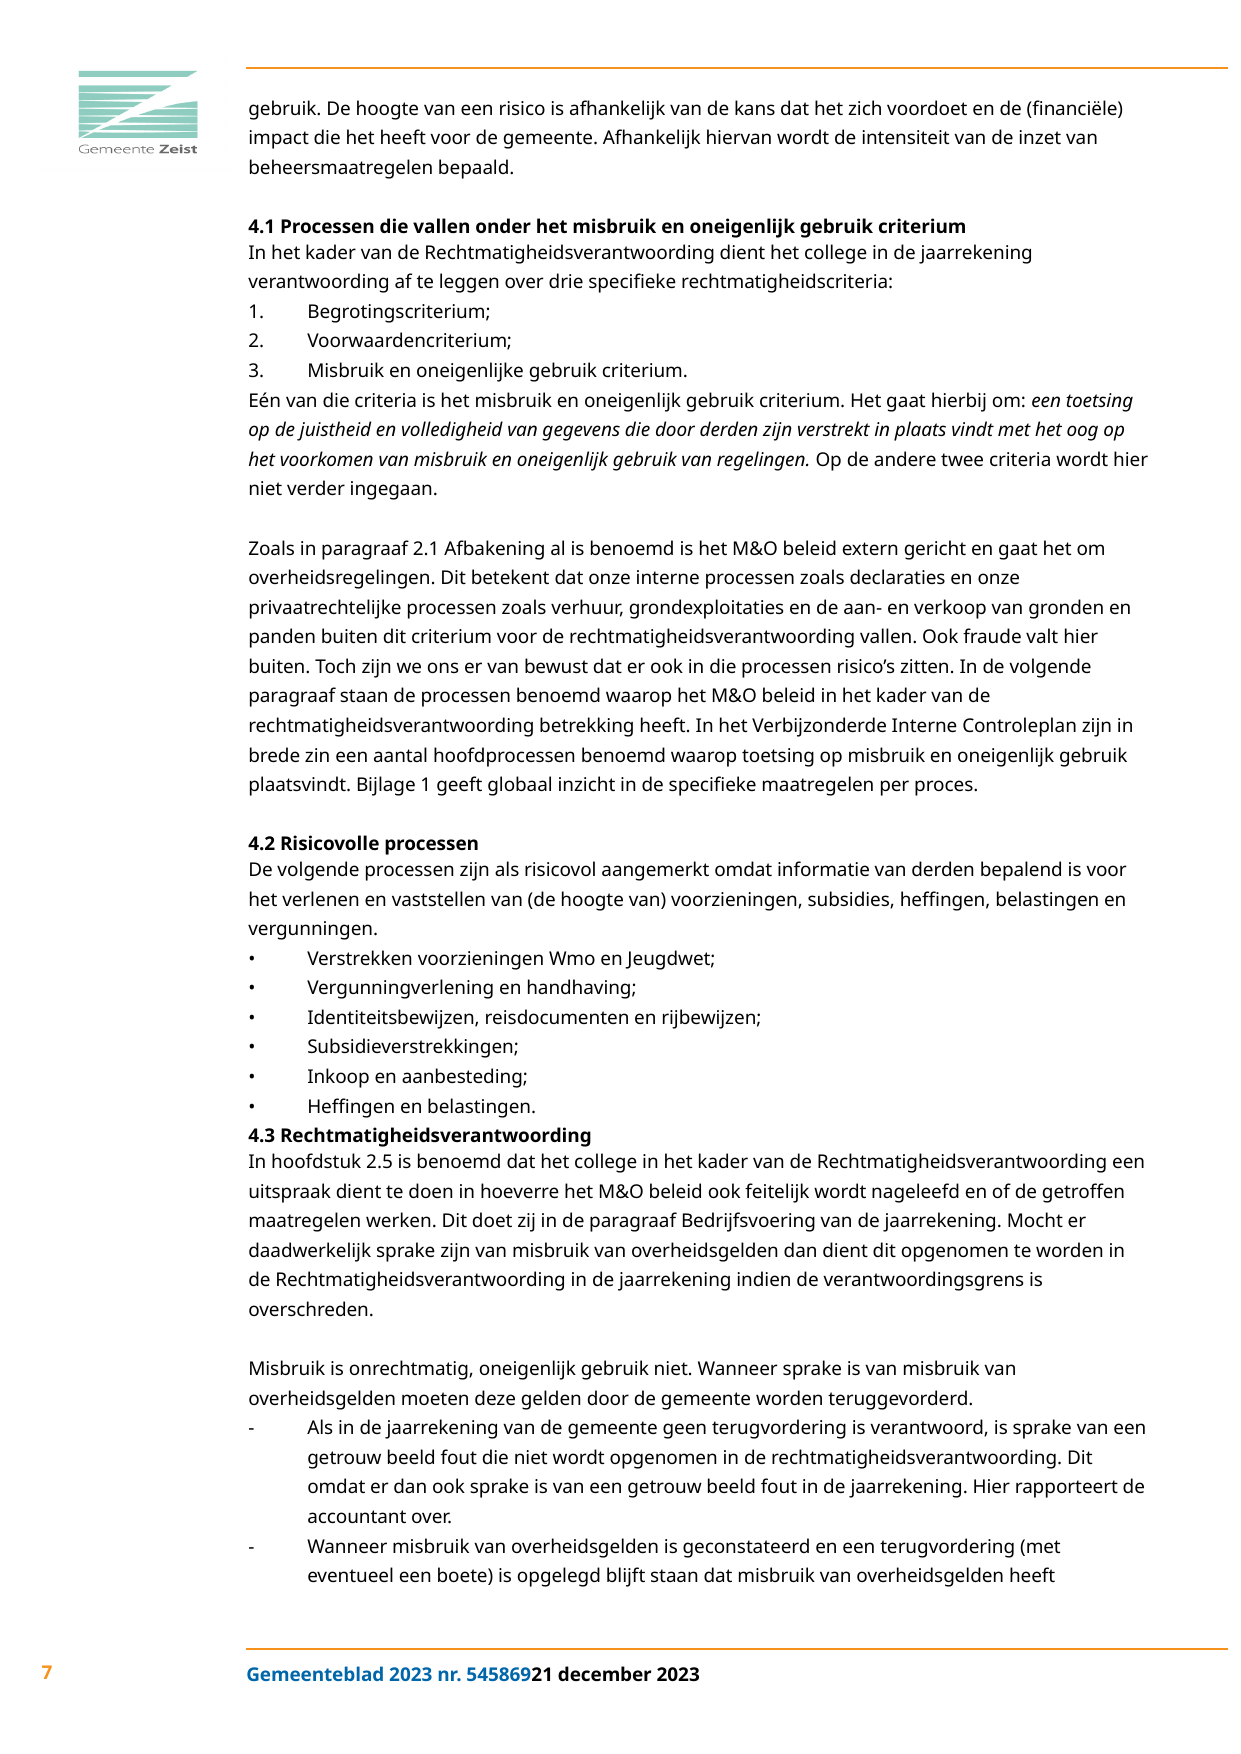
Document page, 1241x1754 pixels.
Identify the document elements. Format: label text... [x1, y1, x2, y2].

picture [41, 47, 231, 172]
list Voorwaardencriterium; [248, 328, 1152, 353]
text De volgende processen zijn als risicovol aangemerkt omdat informatie van derden bepalend is voor het verlenen en vaststellen van (de hoogte van) voorzieningen, subsidies, heffingen, belastingen en vergunningen. [248, 856, 1152, 941]
list Vergunningverlening en handhaving; [248, 974, 1152, 1000]
text Misbruik is onrechtmatig, oneigenlijk gebruik niet. Wanneer sprake is van misbruik van overheidsgelden moeten deze gelden door de gemeente worden teruggevorderd. [248, 1355, 1152, 1411]
list Wanneer misbruik van overheidsgelden is geconstateerd en een terugvordering (met eventueel een boete) is opgelegd blijft staan dat misbruik van overheidsgelden heeft [248, 1533, 1152, 1588]
text In het kader van de Rechtmatigheidsverantwoording dient het college in de jaarrekening verantwoording af te leggen over drie specifieke rechtmatigheidscriteria: [248, 239, 1152, 294]
text 4.2 Risicovolle processen [248, 831, 1152, 856]
list Subsidieverstrekkingen; [248, 1034, 1152, 1059]
text Eén van die criteria is het misbruik en oneigenlijk gebruik criterium. Het gaat hierbij om: een toetsing op de juistheid en volledigheid van gegevens die door derden zijn verstrekt in plaats vindt met het oog op het voorkomen van misbruik en oneigenlijk gebruik van regelingen. Op de andere twee criteria wordt hier niet verder ingegaan. [248, 387, 1152, 501]
text In hoofdstuk 2.5 is benoemd dat het college in het kader van de Rechtmatigheidsverantwoording een uitspraak dient te doen in hoeverre het M&O beleid ook feitelijk wordt nageleefd en of de getroffen maatregelen werken. Dit doet zij in de paragraaf Bedrijfsvoering van de jaarrekening. Mocht er daadwerkelijk sprake zijn van misbruik van overheidsgelden dan dient dit opgenomen te worden in de Rechtmatigheidsverantwoording in de jaarrekening indien de verantwoordingsgrens is overschreden. [248, 1148, 1152, 1322]
list Misbruik en oneigenlijke gebruik criterium. [248, 357, 1152, 383]
list Identiteitsbewijzen, reisdocumenten en rijbewijzen; [248, 1004, 1152, 1030]
text Zoals in paragraaf 2.1 Afbakening al is benoemd is het M&O beleid extern gericht en gaat het om overheidsregelingen. Dit betekent dat onze interne processen zoals declaraties en onze privaatrechtelijke processen zoals verhuur, grondexploitaties en de aan- en verkoop van gronden en panden buiten dit criterium voor de rechtmatigheidsverantwoording vallen. Ook fraude valt hier buiten. Toch zijn we ons er van bewust dat er ook in die processen risico’s zitten. In de volgende paragraaf staan de processen benoemd waarop het M&O beleid in het kader van de rechtmatigheidsverantwoording betrekking heeft. In het Verbijzonderde Interne Controleplan zijn in brede zin een aantal hoofdprocessen benoemd waarop toetsing op misbruik en oneigenlijk gebruik plaatsvindt. Bijlage 1 geeft globaal inzicht in de specifieke maatregelen per proces. [248, 535, 1152, 797]
text gebruik. De hoogte van een risico is afhankelijk van de kans dat het zich voordoet en de (financiële) impact die het heeft voor de gemeente. Afhankelijk hiervan wordt de intensiteit van de inzet van beheersmaatregelen bepaald. [248, 95, 1152, 180]
list Inkoop en aanbesteding; [248, 1063, 1152, 1089]
text 4.1 Processen die vallen onder het misbruik en oneigenlijk gebruik criterium [248, 213, 1152, 239]
list Begrotingscriterium; [248, 298, 1152, 324]
list Verstrekken voorzieningen Wmo en Jeugdwet; [248, 945, 1152, 971]
list Als in de jaarrekening van de gemeente geen terugvordering is verantwoord, is sprake van een getrouw beeld fout die niet wordt opgenomen in de rechtmatigheidsverantwoording. Dit omdat er dan ook sprake is van een getrouw beeld fout in de jaarrekening. Hier rapporteert de accountant over. [248, 1414, 1152, 1529]
list Heffingen en belastingen. [248, 1093, 1152, 1119]
text 4.3 Rechtmatigheidsverantwoording [248, 1122, 1152, 1148]
